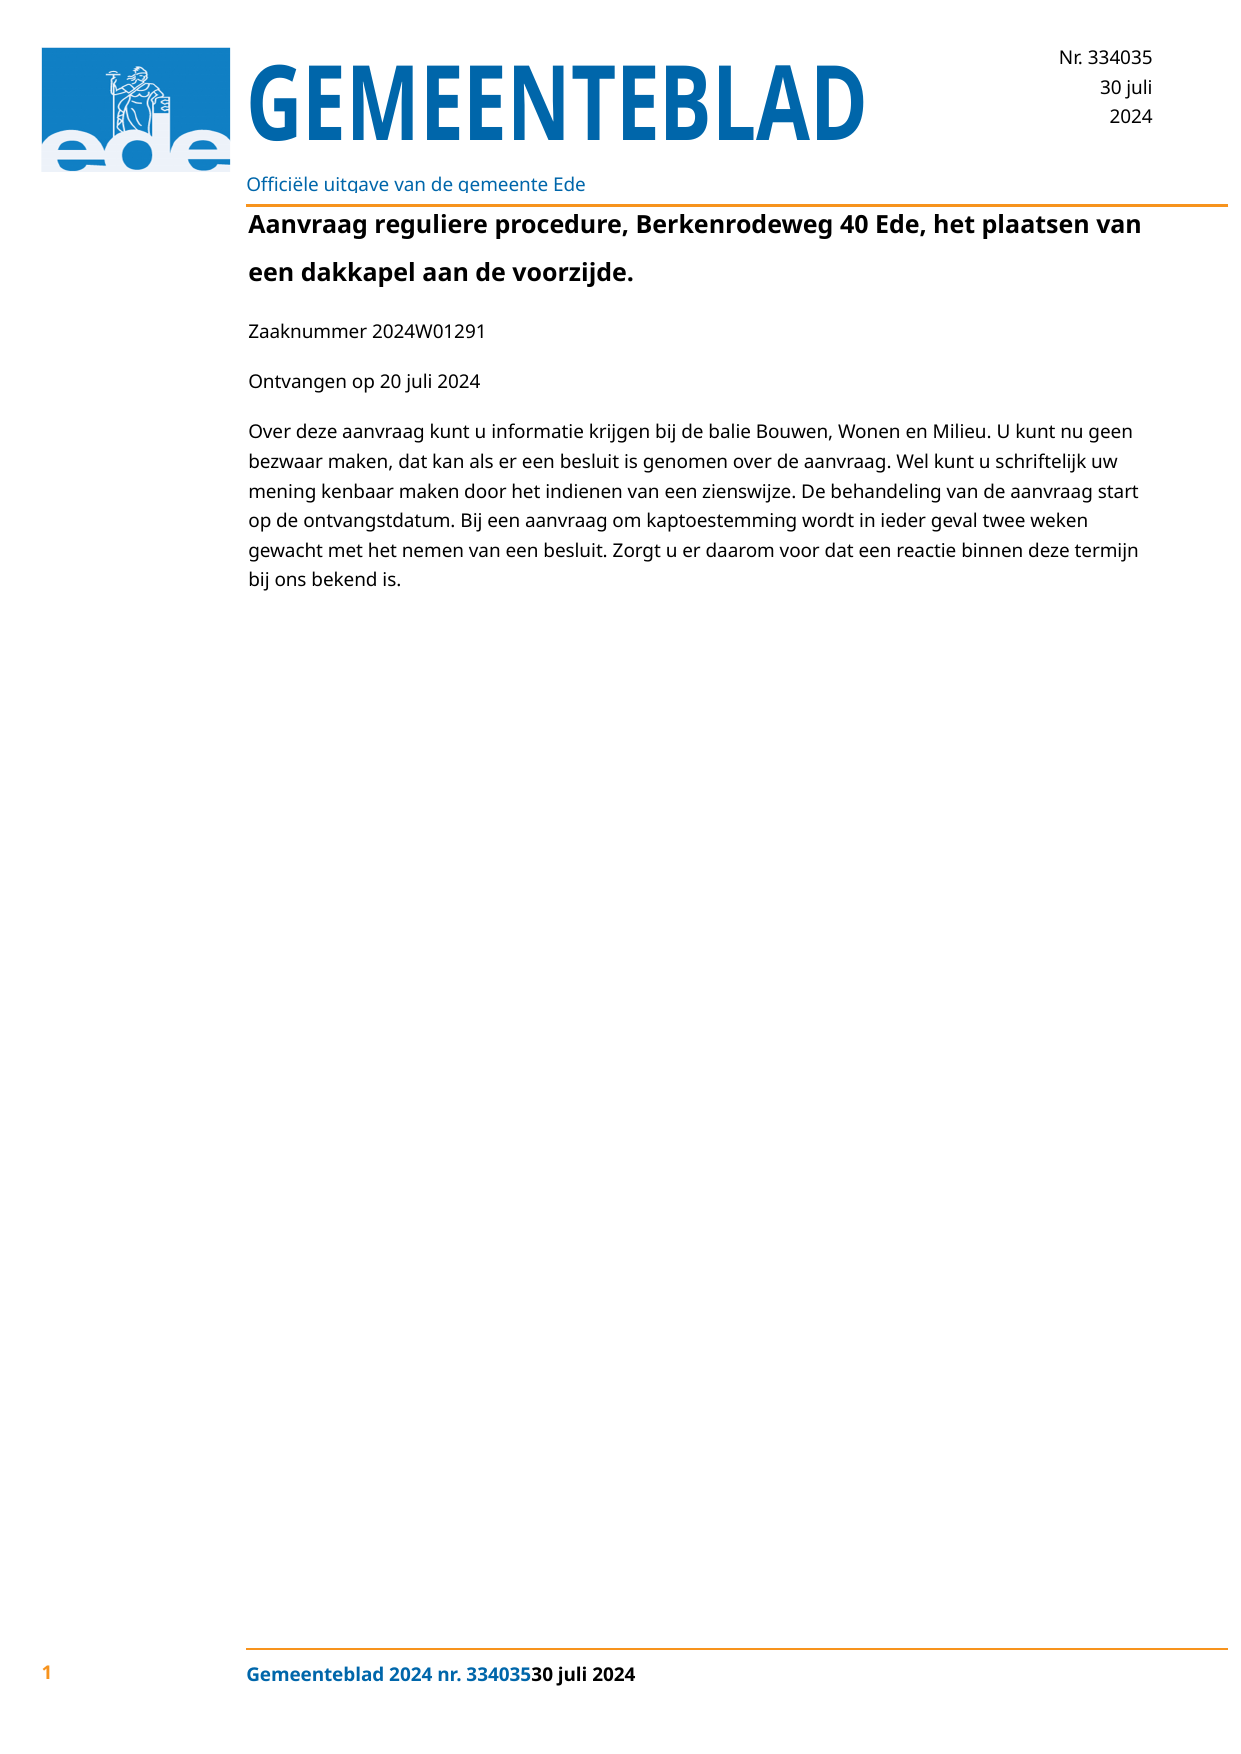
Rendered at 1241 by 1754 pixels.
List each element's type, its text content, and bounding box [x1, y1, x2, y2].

text Over deze aanvraag kunt u informatie krijgen bij de balie Bouwen, Wonen en Milieu. U kunt nu geen bezwaar maken, dat kan als er een besluit is genomen over de aanvraag. Wel kunt u schriftelijk uw mening kenbaar maken door het indienen van een zienswijze. De behandeling van de aanvraag start op de ontvangstdatum. Bij een aanvraag om kaptoestemming wordt in ieder geval twee weken gewacht met het nemen van een besluit. Zorgt u er daarom voor dat een reactie binnen deze termijn bij ons bekend is. [248, 419, 1152, 592]
text Aanvraag reguliere procedure, Berkenrodeweg 40 Ede, het plaatsen van een dakkapel aan de voorzijde. [248, 207, 1152, 288]
picture [41, 47, 231, 172]
text Ontvangen op 20 juli 2024 [248, 368, 1152, 394]
text Zaaknummer 2024W01291 [248, 318, 1152, 344]
